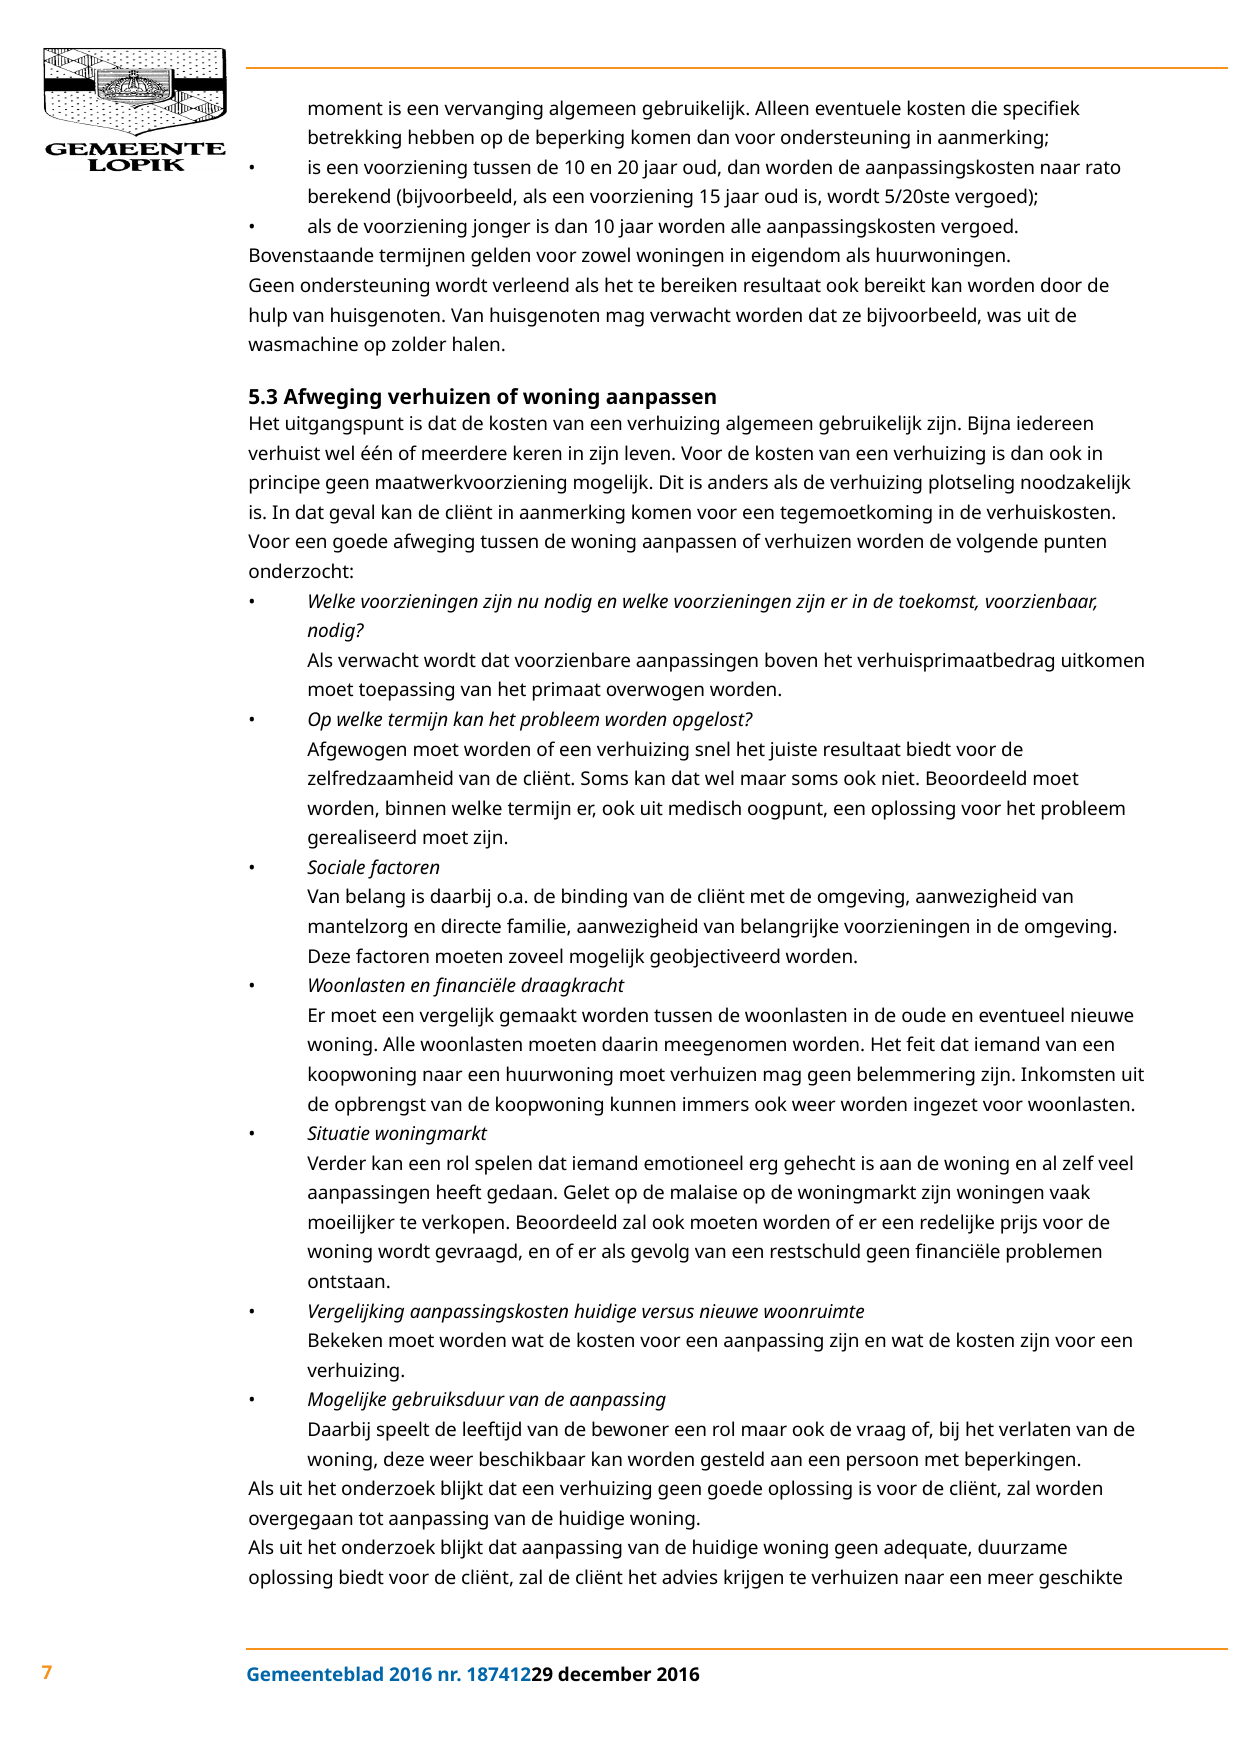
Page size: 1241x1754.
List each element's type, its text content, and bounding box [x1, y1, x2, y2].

list Op welke termijn kan het probleem worden opgelost? [248, 706, 1152, 732]
text Als uit het onderzoek blijkt dat aanpassing van de huidige woning geen adequate, duurzame oplossing biedt voor de cliënt, zal de cliënt het advies krijgen te verhuizen naar een meer geschikte [248, 1534, 1152, 1590]
list Woonlasten en financiële draagkracht [248, 972, 1152, 998]
list Sociale factoren [248, 854, 1152, 880]
text Als uit het onderzoek blijkt dat een verhuizing geen goede oplossing is voor de cliënt, zal worden overgegaan tot aanpassing van de huidige woning. [248, 1475, 1152, 1531]
text Voor een goede afweging tussen de woning aanpassen of verhuizen worden de volgende punten onderzocht: [248, 529, 1152, 584]
text Bovenstaande termijnen gelden voor zowel woningen in eigendom als huurwoningen. [248, 243, 1152, 268]
list Bekeken moet worden wat de kosten voor een aanpassing zijn en wat de kosten zijn voor een verhuizing. [248, 1327, 1152, 1383]
list als de voorziening jonger is dan 10 jaar worden alle aanpassingskosten vergoed. [248, 213, 1152, 239]
list Als verwacht wordt dat voorzienbare aanpassingen boven het verhuisprimaatbedrag uitkomen moet toepassing van het primaat overwogen worden. [248, 647, 1152, 702]
list Van belang is daarbij o.a. de binding van de cliënt met de omgeving, aanwezigheid van mantelzorg en directe familie, aanwezigheid van belangrijke voorzieningen in de omgeving. Deze factoren moeten zoveel mogelijk geobjectiveerd worden. [248, 884, 1152, 968]
list Vergelijking aanpassingskosten huidige versus nieuwe woonruimte [248, 1298, 1152, 1323]
list Welke voorzieningen zijn nu nodig en welke voorzieningen zijn er in de toekomst, voorzienbaar, nodig? [248, 588, 1152, 643]
list Afgewogen moet worden of een verhuizing snel het juiste resultaat biedt voor de zelfredzaamheid van de cliënt. Soms kan dat wel maar soms ook niet. Beoordeeld moet worden, binnen welke termijn er, ook uit medisch oogpunt, een oplossing voor het probleem gerealiseerd moet zijn. [248, 736, 1152, 850]
text Geen ondersteuning wordt verleend als het te bereiken resultaat ook bereikt kan worden door de hulp van huisgenoten. Van huisgenoten mag verwacht worden dat ze bijvoorbeeld, was uit de wasmachine op zolder halen. [248, 272, 1152, 357]
list Mogelijke gebruiksduur van de aanpassing [248, 1387, 1152, 1412]
list Er moet een vergelijk gemaakt worden tussen de woonlasten in de oude en eventueel nieuwe woning. Alle woonlasten moeten daarin meegenomen worden. Het feit dat iemand van een koopwoning naar een huurwoning moet verhuizen mag geen belemmering zijn. Inkomsten uit de opbrengst van de koopwoning kunnen immers ook weer worden ingezet voor woonlasten. [248, 1002, 1152, 1116]
text Het uitgangspunt is dat de kosten van een verhuizing algemeen gebruikelijk zijn. Bijna iedereen verhuist wel één of meerdere keren in zijn leven. Voor de kosten van een verhuizing is dan ook in principe geen maatwerkvoorziening mogelijk. Dit is anders als de verhuizing plotseling noodzakelijk is. In dat geval kan de cliënt in aanmerking komen voor een tegemoetkoming in de verhuiskosten. [248, 410, 1152, 525]
list Verder kan een rol spelen dat iemand emotioneel erg gehecht is aan de woning en al zelf veel aanpassingen heeft gedaan. Gelet op de malaise op de woningmarkt zijn woningen vaak moeilijker te verkopen. Beoordeeld zal ook moeten worden of er een redelijke prijs voor de woning wordt gevraagd, en of er als gevolg van een restschuld geen financiële problemen ontstaan. [248, 1150, 1152, 1294]
list moment is een vervanging algemeen gebruikelijk. Alleen eventuele kosten die specifiek betrekking hebben op de beperking komen dan voor ondersteuning in aanmerking; [248, 95, 1152, 150]
list is een voorziening tussen de 10 en 20 jaar oud, dan worden de aanpassingskosten naar rato berekend (bijvoorbeeld, als een voorziening 15 jaar oud is, wordt 5/20ste vergoed); [248, 154, 1152, 209]
text 5.3 Afweging verhuizen of woning aanpassen [248, 382, 1152, 410]
picture [41, 47, 231, 172]
list Daarbij speelt de leeftijd van de bewoner een rol maar ook de vraag of, bij het verlaten van de woning, deze weer beschikbaar kan worden gesteld aan een persoon met beperkingen. [248, 1416, 1152, 1471]
list Situatie woningmarkt [248, 1120, 1152, 1146]
